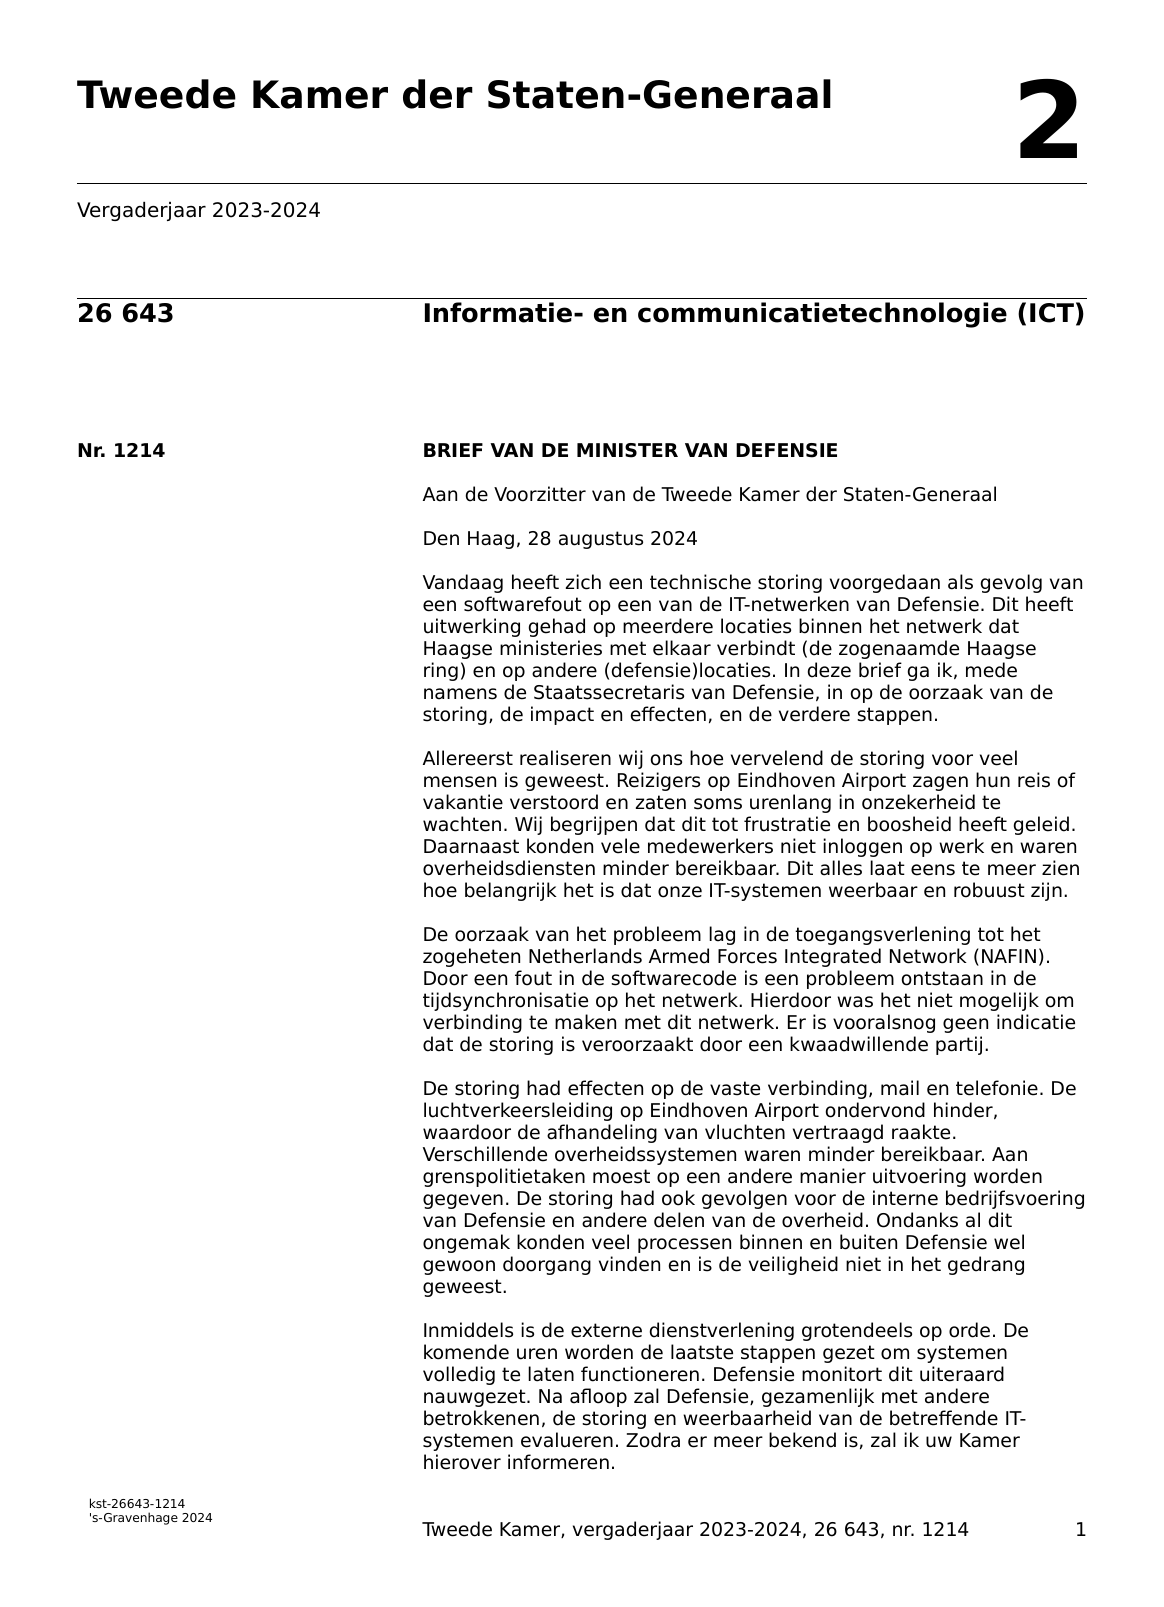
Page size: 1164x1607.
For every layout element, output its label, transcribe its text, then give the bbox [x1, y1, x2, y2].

subtitle 26 643 Informatie- en communicatietechnologie (ICT) [77, 299, 1087, 329]
table_cell Vergaderjaar 2023-2024 [77, 184, 1087, 298]
text De oorzaak van het probleem lag in de toegangsverlening tot het zogeheten Netherlands Armed Forces Integrated Network (NAFIN). Door een fout in de softwarecode is een probleem ontstaan in de tijdsynchronisatie op het netwerk. Hierdoor was het niet mogelijk om verbinding te maken met dit netwerk. Er is vooralsnog geen indicatie dat de storing is veroorzaakt door een kwaadwillende partij. [422, 924, 1087, 1056]
table_header Tweede Kamer der Staten-Generaal [77, 59, 886, 183]
text 's-Gravenhage 2024 [88, 1511, 323, 1525]
text kst-26643-1214 [88, 1497, 323, 1511]
text Aan de Voorzitter van de Tweede Kamer der Staten-Generaal [422, 484, 1087, 506]
text Inmiddels is de externe dienstverlening grotendeels op orde. De komende uren worden de laatste stappen gezet om systemen volledig te laten functioneren. Defensie monitort dit uiteraard nauwgezet. Na afloop zal Defensie, gezamenlijk met andere betrokkenen, de storing en weerbaarheid van de betreffende IT-systemen evalueren. Zodra er meer bekend is, zal ik uw Kamer hierover informeren. [422, 1320, 1087, 1474]
text Allereerst realiseren wij ons hoe vervelend de storing voor veel mensen is geweest. Reizigers op Eindhoven Airport zagen hun reis of vakantie verstoord en zaten soms urenlang in onzekerheid te wachten. Wij begrijpen dat dit tot frustratie en boosheid heeft geleid. Daarnaast konden vele medewerkers niet inloggen op werk en waren overheidsdiensten minder bereikbaar. Dit alles laat eens te meer zien hoe belangrijk het is dat onze IT-systemen weerbaar en robuust zijn. [422, 748, 1087, 902]
table_header 2 [886, 59, 1087, 183]
text De storing had effecten op de vaste verbinding, mail en telefonie. De luchtverkeersleiding op Eindhoven Airport ondervond hinder, waardoor de afhandeling van vluchten vertraagd raakte. Verschillende overheidssystemen waren minder bereikbaar. Aan grenspolitietaken moest op een andere manier uitvoering worden gegeven. De storing had ook gevolgen voor de interne bedrijfsvoering van Defensie en andere delen van de overheid. Ondanks al dit ongemak konden veel processen binnen en buiten Defensie wel gewoon doorgang vinden en is de veiligheid niet in het gedrang geweest. [422, 1078, 1087, 1298]
subtitle Nr. 1214 BRIEF VAN DE MINISTER VAN DEFENSIE [77, 440, 1087, 462]
text Den Haag, 28 augustus 2024 [422, 528, 1087, 550]
text Vandaag heeft zich een technische storing voorgedaan als gevolg van een softwarefout op een van de IT-netwerken van Defensie. Dit heeft uitwerking gehad op meerdere locaties binnen het netwerk dat Haagse ministeries met elkaar verbindt (de zogenaamde Haagse ring) en op andere (defensie)locaties. In deze brief ga ik, mede namens de Staatssecretaris van Defensie, in op de oorzaak van de storing, de impact en effecten, en de verdere stappen. [422, 572, 1087, 726]
